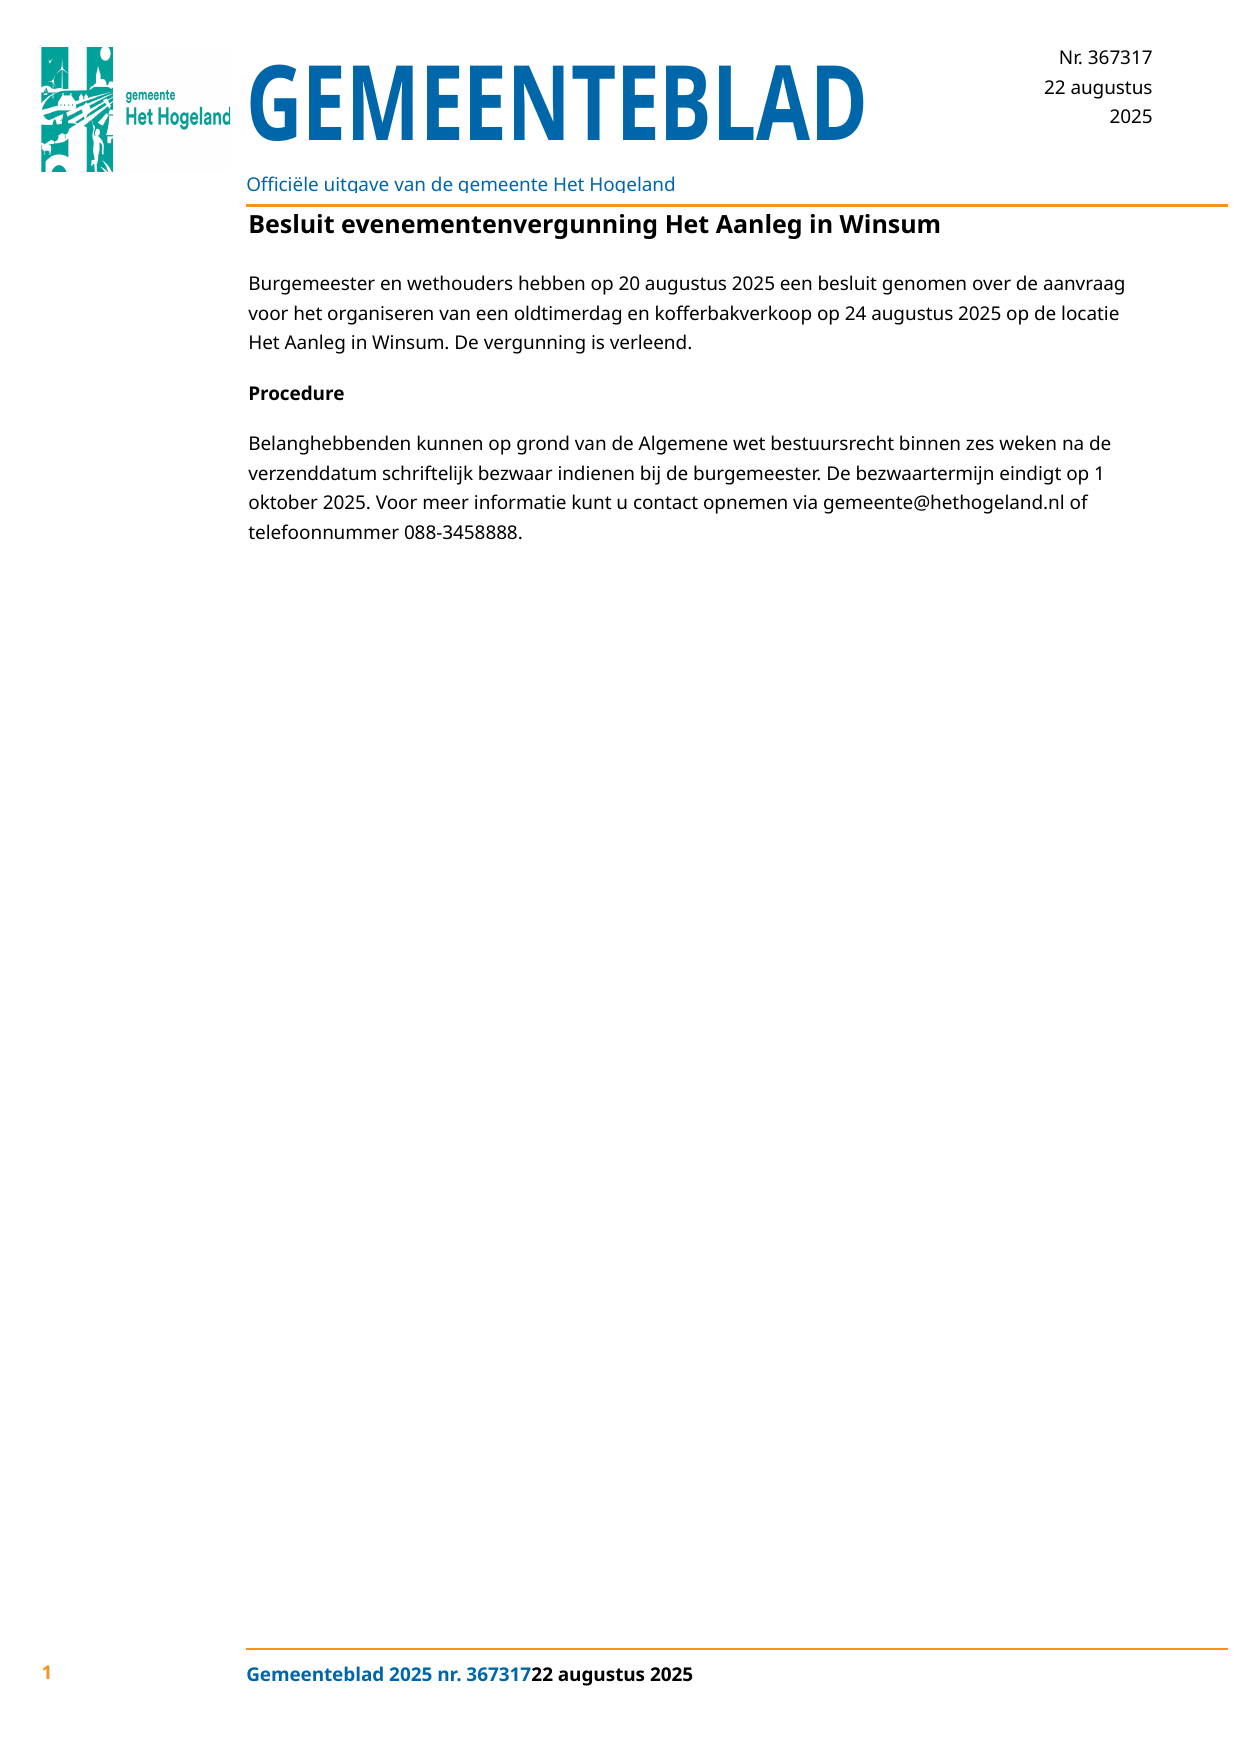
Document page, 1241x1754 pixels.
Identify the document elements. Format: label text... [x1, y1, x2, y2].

text Procedure [248, 380, 1152, 406]
text Belanghebbenden kunnen op grond van de Algemene wet bestuursrecht binnen zes weken na de verzenddatum schriftelijk bezwaar indienen bij de burgemeester. De bezwaartermijn eindigt op 1 oktober 2025. Voor meer informatie kunt u contact opnemen via gemeente@hethogeland.nl of telefoonnummer 088-3458888. [248, 430, 1152, 545]
text Besluit evenementenvergunning Het Aanleg in Winsum [248, 207, 1152, 241]
picture [41, 47, 231, 172]
text Burgemeester en wethouders hebben op 20 augustus 2025 een besluit genomen over de aanvraag voor het organiseren van een oldtimerdag en kofferbakverkoop op 24 augustus 2025 op de locatie Het Aanleg in Winsum. De vergunning is verleend. [248, 270, 1152, 355]
